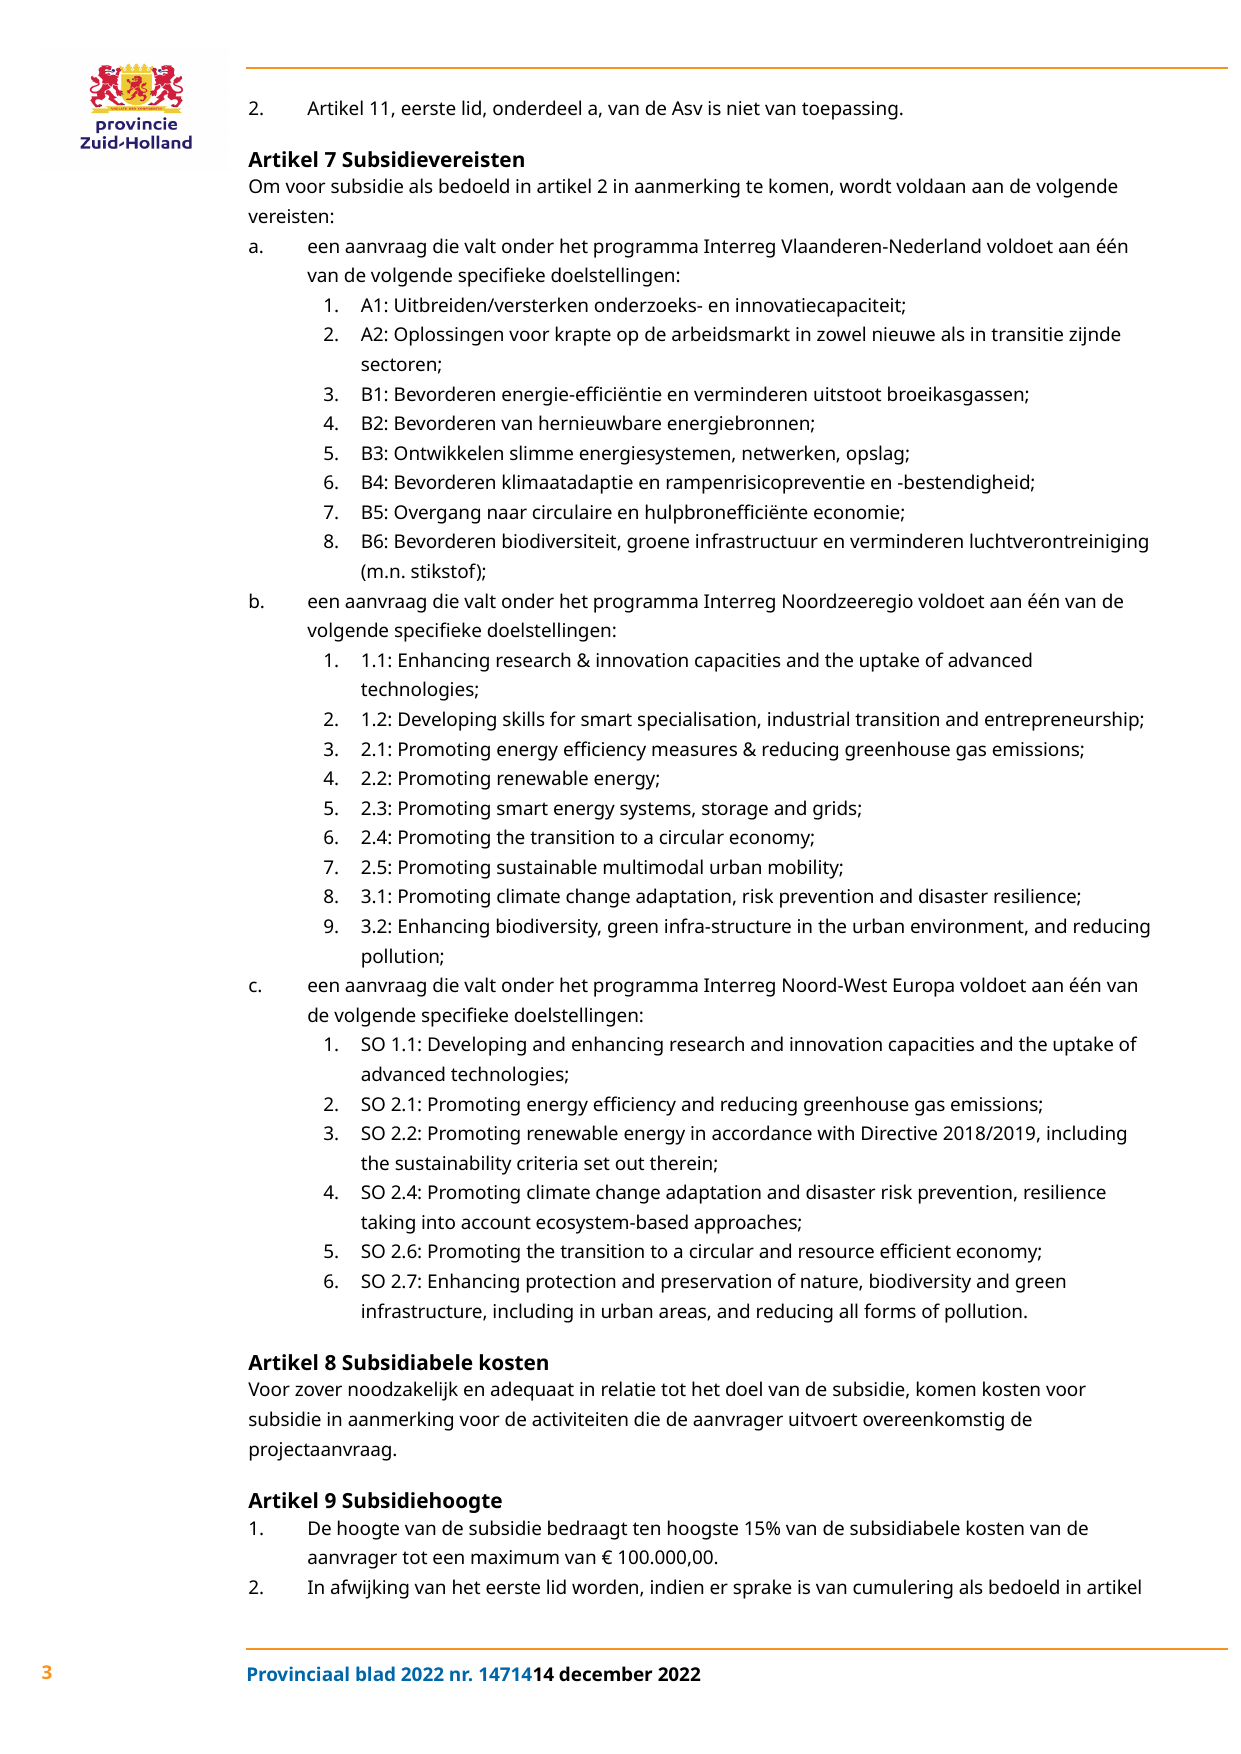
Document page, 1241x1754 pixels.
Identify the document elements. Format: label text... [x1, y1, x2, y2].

list een aanvraag die valt onder het programma Interreg Noordzeeregio voldoet aan één van de volgende specifieke doelstellingen: [248, 588, 1152, 643]
list SO 2.1: Promoting energy efficiency and reducing greenhouse gas emissions; [323, 1091, 1152, 1116]
list een aanvraag die valt onder het programma Interreg Noord-West Europa voldoet aan één van de volgende specifieke doelstellingen: [248, 972, 1152, 1028]
list B3: Ontwikkelen slimme energiesystemen, netwerken, opslag; [323, 440, 1152, 466]
list 2.2: Promoting renewable energy; [323, 765, 1152, 791]
list De hoogte van de subsidie bedraagt ten hoogste 15% van de subsidiabele kosten van de aanvrager tot een maximum van € 100.000,00. [248, 1515, 1152, 1570]
list 2.5: Promoting sustainable multimodal urban mobility; [323, 854, 1152, 880]
list A2: Oplossingen voor krapte op de arbeidsmarkt in zowel nieuwe als in transitie zijnde sectoren; [323, 322, 1152, 377]
list 1.1: Enhancing research & innovation capacities and the uptake of advanced technologies; [323, 647, 1152, 702]
list B4: Bevorderen klimaatadaptie en rampenrisicopreventie en -bestendigheid; [323, 469, 1152, 495]
list 2.4: Promoting the transition to a circular economy; [323, 824, 1152, 850]
list B2: Bevorderen van hernieuwbare energiebronnen; [323, 410, 1152, 436]
list 1.2: Developing skills for smart specialisation, industrial transition and entrepreneurship; [323, 706, 1152, 732]
list B1: Bevorderen energie-efficiëntie en verminderen uitstoot broeikasgassen; [323, 381, 1152, 406]
list Artikel 11, eerste lid, onderdeel a, van de Asv is niet van toepassing. [248, 95, 1152, 121]
list SO 2.7: Enhancing protection and preservation of nature, biodiversity and green infrastructure, including in urban areas, and reducing all forms of pollution. [323, 1268, 1152, 1323]
text Artikel 7 Subsidievereisten [248, 145, 1152, 174]
list 2.1: Promoting energy efficiency measures & reducing greenhouse gas emissions; [323, 736, 1152, 761]
list SO 2.2: Promoting renewable energy in accordance with Directive 2018/2019, including the sustainability criteria set out therein; [323, 1120, 1152, 1176]
picture [41, 47, 231, 172]
text Artikel 9 Subsidiehoogte [248, 1486, 1152, 1515]
list In afwijking van het eerste lid worden, indien er sprake is van cumulering als bedoeld in artikel [248, 1574, 1152, 1599]
list 2.3: Promoting smart energy systems, storage and grids; [323, 795, 1152, 821]
list 3.2: Enhancing biodiversity, green infra-structure in the urban environment, and reducing pollution; [323, 913, 1152, 968]
list SO 2.6: Promoting the transition to a circular and resource efficient economy; [323, 1239, 1152, 1264]
list B5: Overgang naar circulaire en hulpbronefficiënte economie; [323, 499, 1152, 525]
list 3.1: Promoting climate change adaptation, risk prevention and disaster resilience; [323, 884, 1152, 909]
text Voor zover noodzakelijk en adequaat in relatie tot het doel van de subsidie, komen kosten voor subsidie in aanmerking voor de activiteiten die de aanvrager uitvoert overeenkomstig de projectaanvraag. [248, 1377, 1152, 1462]
list SO 2.4: Promoting climate change adaptation and disaster risk prevention, resilience taking into account ecosystem-based approaches; [323, 1179, 1152, 1235]
list B6: Bevorderen biodiversiteit, groene infrastructuur en verminderen luchtverontreiniging (m.n. stikstof); [323, 529, 1152, 584]
list een aanvraag die valt onder het programma Interreg Vlaanderen-Nederland voldoet aan één van de volgende specifieke doelstellingen: [248, 233, 1152, 288]
text Om voor subsidie als bedoeld in artikel 2 in aanmerking te komen, wordt voldaan aan de volgende vereisten: [248, 174, 1152, 229]
text Artikel 8 Subsidiabele kosten [248, 1348, 1152, 1377]
list SO 1.1: Developing and enhancing research and innovation capacities and the uptake of advanced technologies; [323, 1032, 1152, 1087]
list A1: Uitbreiden/versterken onderzoeks- en innovatiecapaciteit; [323, 292, 1152, 318]
